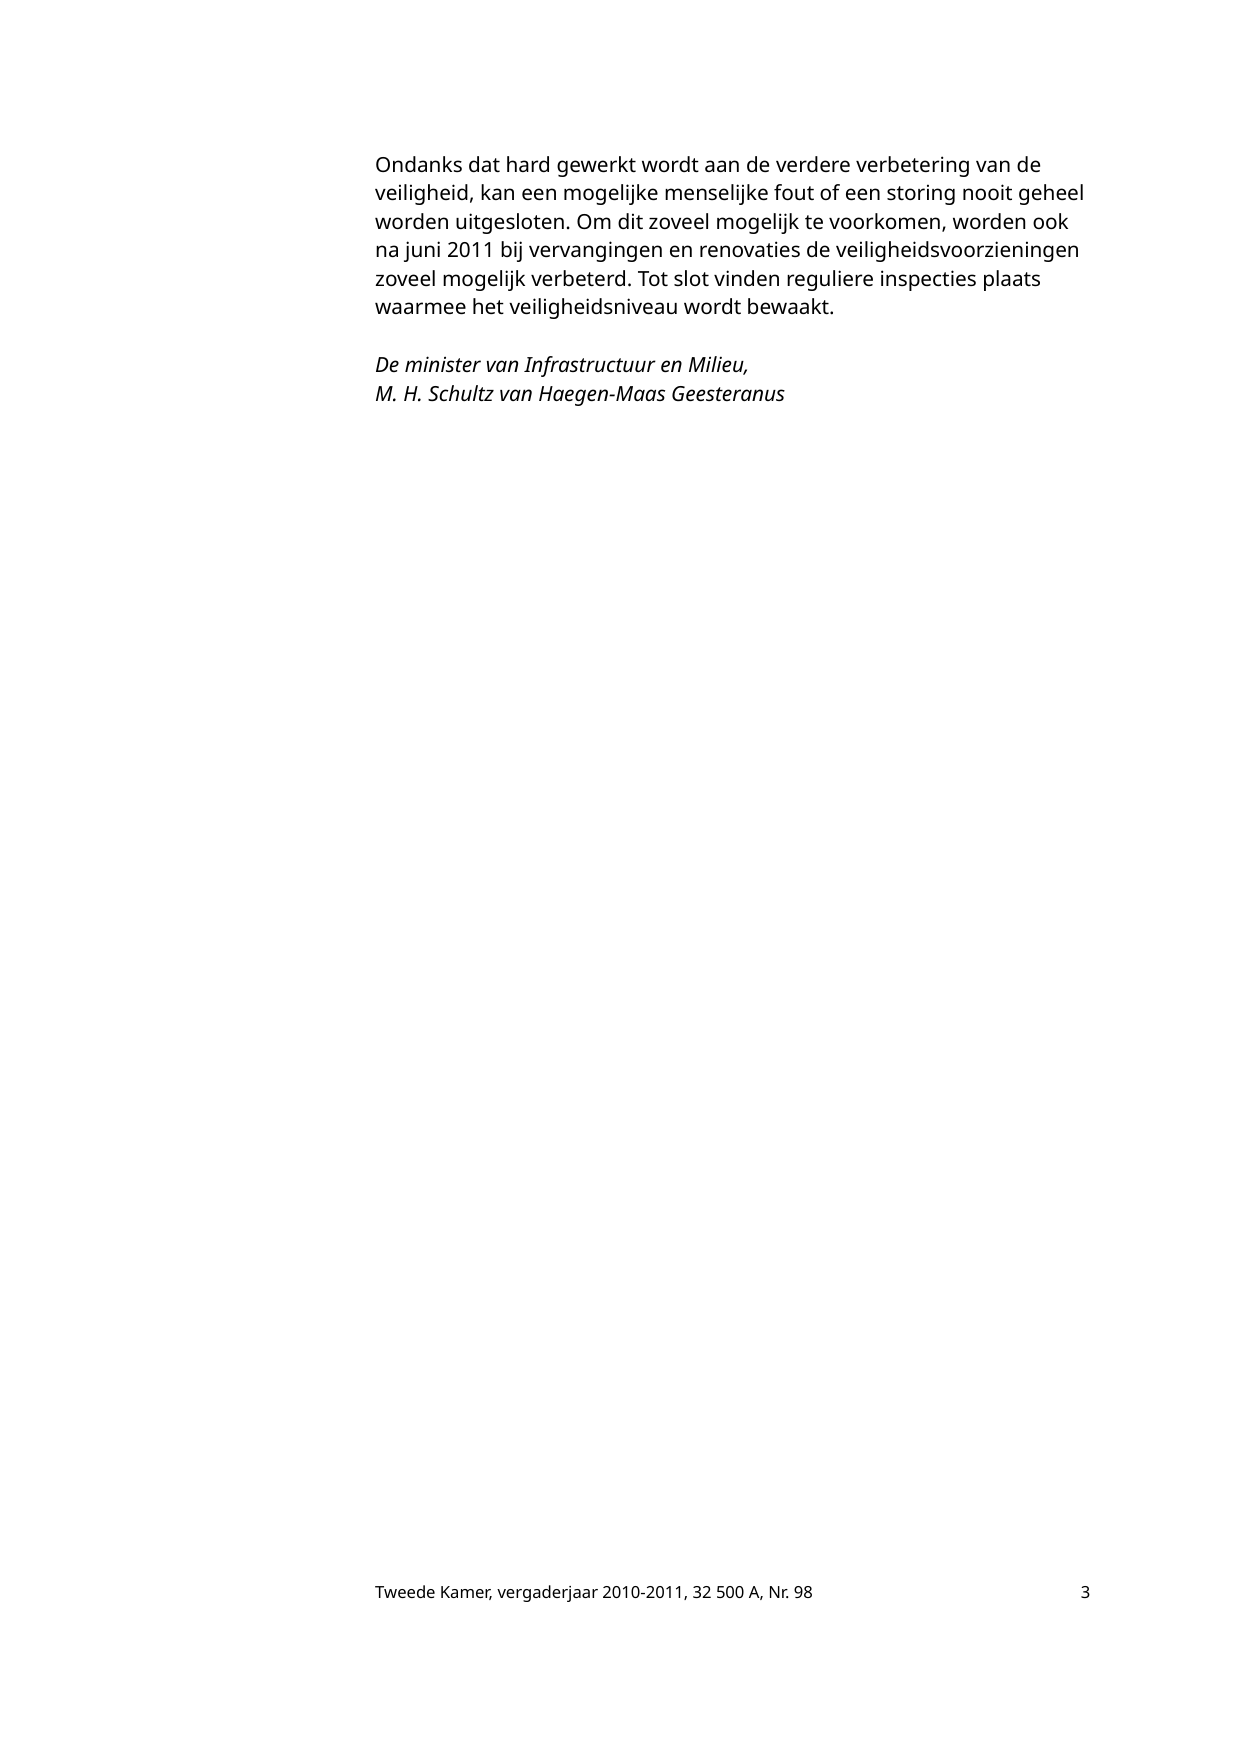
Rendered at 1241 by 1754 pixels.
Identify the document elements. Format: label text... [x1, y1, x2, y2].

text Ondanks dat hard gewerkt wordt aan de verdere verbetering van de veiligheid, kan een mogelijke menselijke fout of een storing nooit geheel worden uitgesloten. Om dit zoveel mogelijk te voorkomen, worden ook na juni 2011 bij vervangingen en renovaties de veiligheidsvoorzieningen zoveel mogelijk verbeterd. Tot slot vinden reguliere inspecties plaats waarmee het veiligheidsniveau wordt bewaakt. [375, 150, 1090, 321]
text M. H. Schultz van Haegen-Maas Geesteranus [375, 379, 1090, 407]
text De minister van Infrastructuur en Milieu, [375, 351, 1090, 379]
